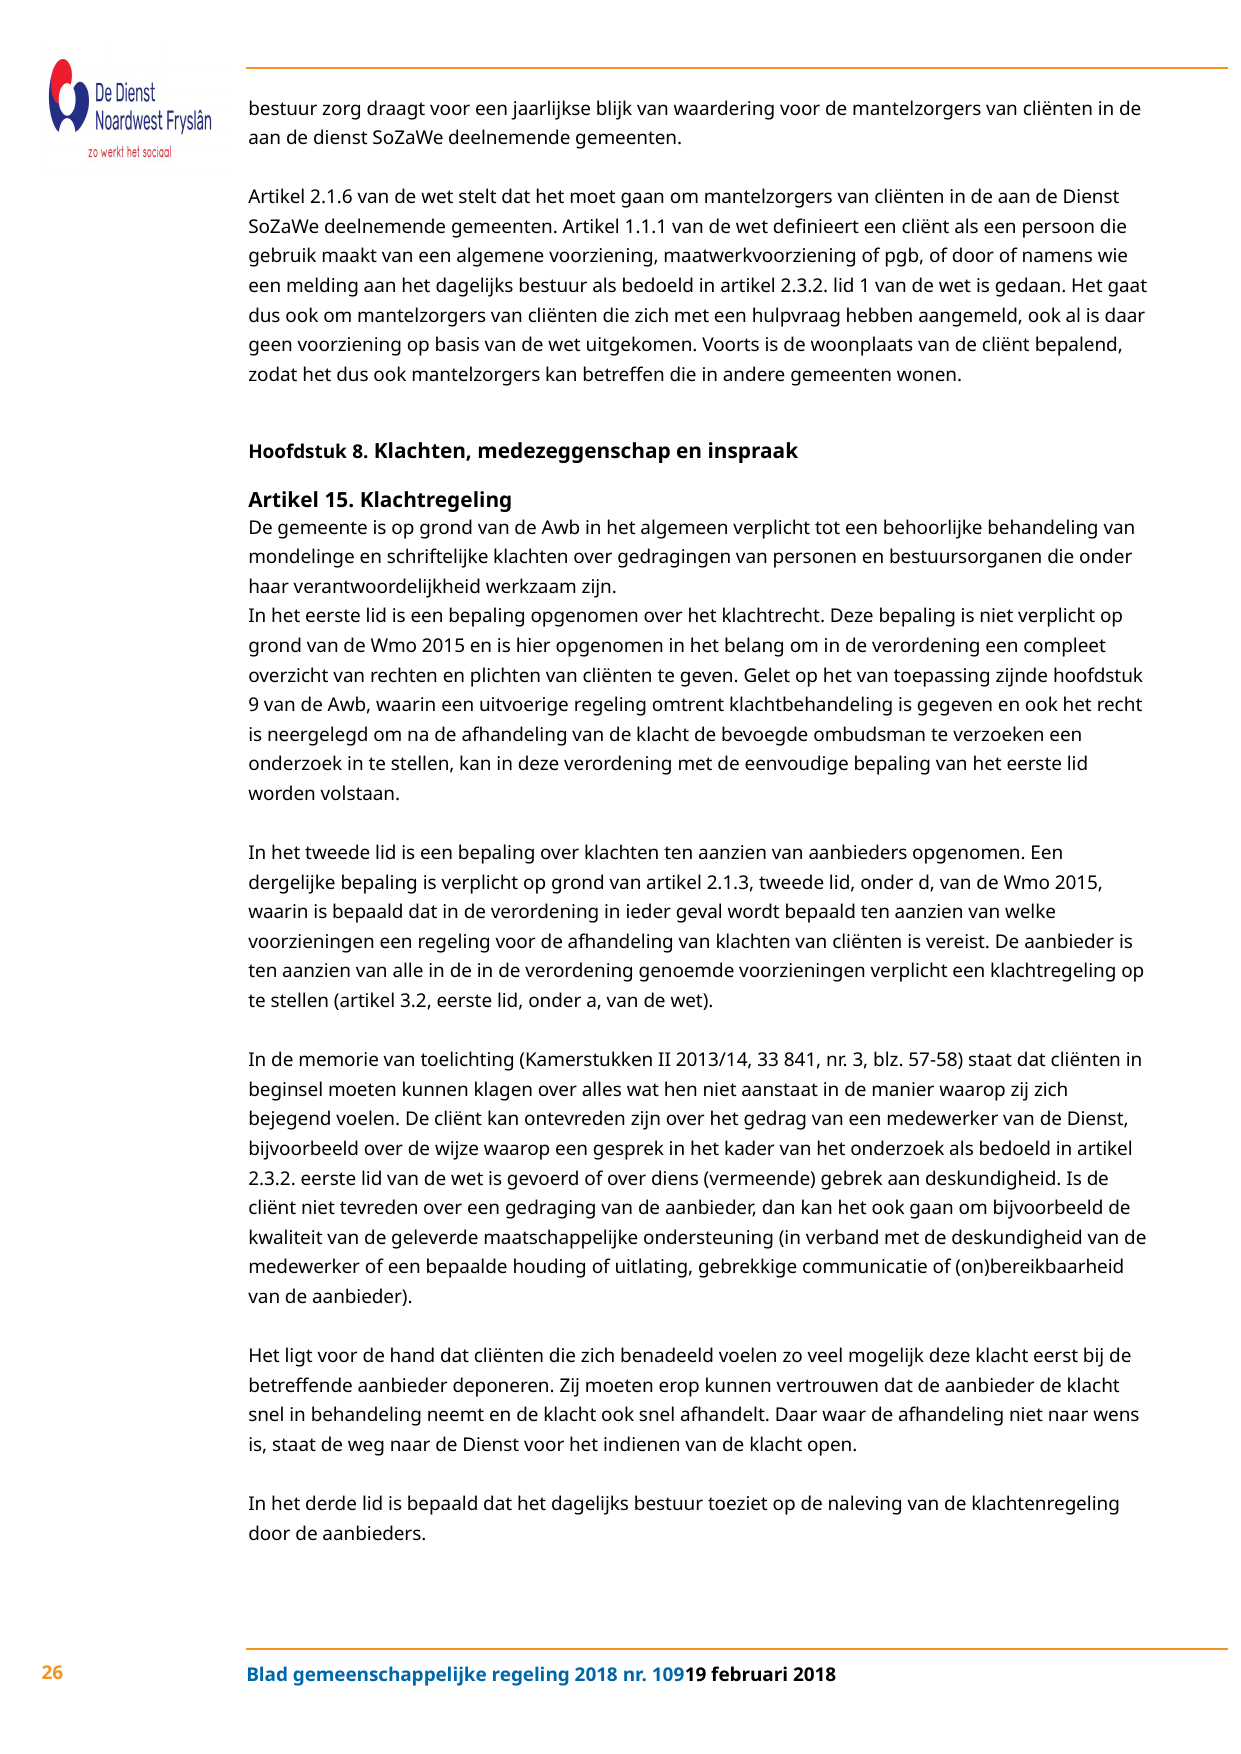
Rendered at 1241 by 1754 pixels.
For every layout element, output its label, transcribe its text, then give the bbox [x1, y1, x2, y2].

text Het ligt voor de hand dat cliënten die zich benadeeld voelen zo veel mogelijk deze klacht eerst bij de betreffende aanbieder deponeren. Zij moeten erop kunnen vertrouwen dat de aanbieder de klacht snel in behandeling neemt en de klacht ook snel afhandelt. Daar waar de afhandeling niet naar wens is, staat de weg naar de Dienst voor het indienen van de klacht open. [248, 1342, 1152, 1457]
text De gemeente is op grond van de Awb in het algemeen verplicht tot een behoorlijke behandeling van mondelinge en schriftelijke klachten over gedragingen van personen en bestuursorganen die onder haar verantwoordelijkheid werkzaam zijn. [248, 514, 1152, 599]
text In de memorie van toelichting (Kamerstukken II 2013/14, 33 841, nr. 3, blz. 57-58) staat dat cliënten in beginsel moeten kunnen klagen over alles wat hen niet aanstaat in de manier waarop zij zich bejegend voelen. De cliënt kan ontevreden zijn over het gedrag van een medewerker van de Dienst, bijvoorbeeld over de wijze waarop een gesprek in het kader van het onderzoek als bedoeld in artikel 2.3.2. eerste lid van de wet is gevoerd of over diens (vermeende) gebrek aan deskundigheid. Is de cliënt niet tevreden over een gedraging van de aanbieder, dan kan het ook gaan om bijvoorbeeld de kwaliteit van de geleverde maatschappelijke ondersteuning (in verband met de deskundigheid van de medewerker of een bepaalde houding of uitlating, gebrekkige communicatie of (on)bereikbaarheid van de aanbieder). [248, 1046, 1152, 1309]
text bestuur zorg draagt voor een jaarlijkse blijk van waardering voor de mantelzorgers van cliënten in de aan de dienst SoZaWe deelnemende gemeenten. [248, 95, 1152, 150]
text Hoofdstuk 8. Klachten, medezeggenschap en inspraak [248, 436, 1152, 465]
text In het tweede lid is een bepaling over klachten ten aanzien van aanbieders opgenomen. Een dergelijke bepaling is verplicht op grond van artikel 2.1.3, tweede lid, onder d, van de Wmo 2015, waarin is bepaald dat in de verordening in ieder geval wordt bepaald ten aanzien van welke voorzieningen een regeling voor de afhandeling van klachten van cliënten is vereist. De aanbieder is ten aanzien van alle in de in de verordening genoemde voorzieningen verplicht een klachtregeling op te stellen (artikel 3.2, eerste lid, onder a, van de wet). [248, 839, 1152, 1013]
text Artikel 15. Klachtregeling [248, 486, 1152, 514]
text In het derde lid is bepaald dat het dagelijks bestuur toeziet op de naleving van de klachtenregeling door de aanbieders. [248, 1490, 1152, 1546]
picture [41, 47, 231, 172]
text Artikel 2.1.6 van de wet stelt dat het moet gaan om mantelzorgers van cliënten in de aan de Dienst SoZaWe deelnemende gemeenten. Artikel 1.1.1 van de wet definieert een cliënt als een persoon die gebruik maakt van een algemene voorziening, maatwerkvoorziening of pgb, of door of namens wie een melding aan het dagelijks bestuur als bedoeld in artikel 2.3.2. lid 1 van de wet is gedaan. Het gaat dus ook om mantelzorgers van cliënten die zich met een hulpvraag hebben aangemeld, ook al is daar geen voorziening op basis van de wet uitgekomen. Voorts is de woonplaats van de cliënt bepalend, zodat het dus ook mantelzorgers kan betreffen die in andere gemeenten wonen. [248, 183, 1152, 387]
text In het eerste lid is een bepaling opgenomen over het klachtrecht. Deze bepaling is niet verplicht op grond van de Wmo 2015 en is hier opgenomen in het belang om in de verordening een compleet overzicht van rechten en plichten van cliënten te geven. Gelet op het van toepassing zijnde hoofdstuk 9 van de Awb, waarin een uitvoerige regeling omtrent klachtbehandeling is gegeven en ook het recht is neergelegd om na de afhandeling van de klacht de bevoegde ombudsman te verzoeken een onderzoek in te stellen, kan in deze verordening met de eenvoudige bepaling van het eerste lid worden volstaan. [248, 603, 1152, 806]
